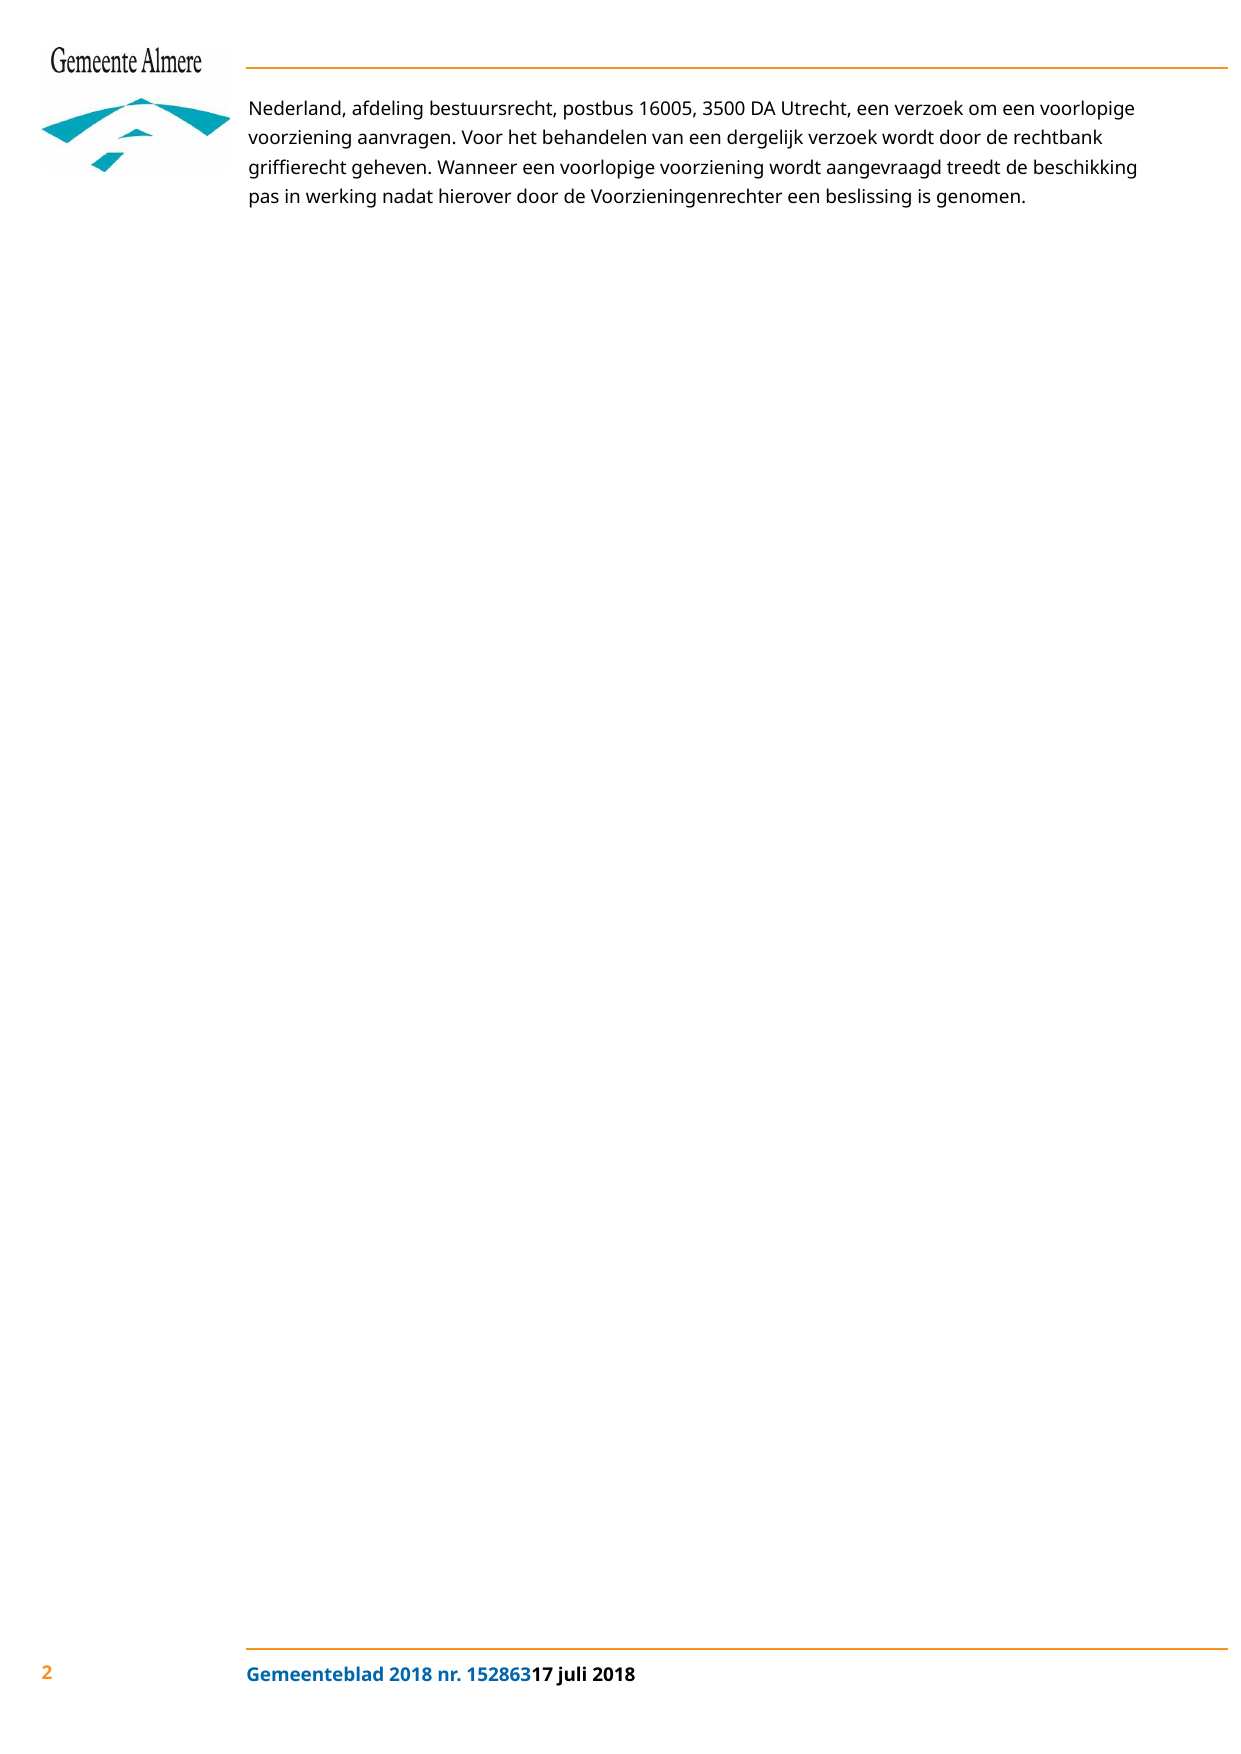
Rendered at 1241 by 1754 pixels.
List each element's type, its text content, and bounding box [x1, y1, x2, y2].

text Nederland, afdeling bestuursrecht, postbus 16005, 3500 DA Utrecht, een verzoek om een voorlopige voorziening aanvragen. Voor het behandelen van een dergelijk verzoek wordt door de rechtbank griffierecht geheven. Wanneer een voorlopige voorziening wordt aangevraagd treedt de beschikking pas in werking nadat hierover door de Voorzieningenrechter een beslissing is genomen. [248, 95, 1152, 209]
picture [41, 47, 231, 172]
